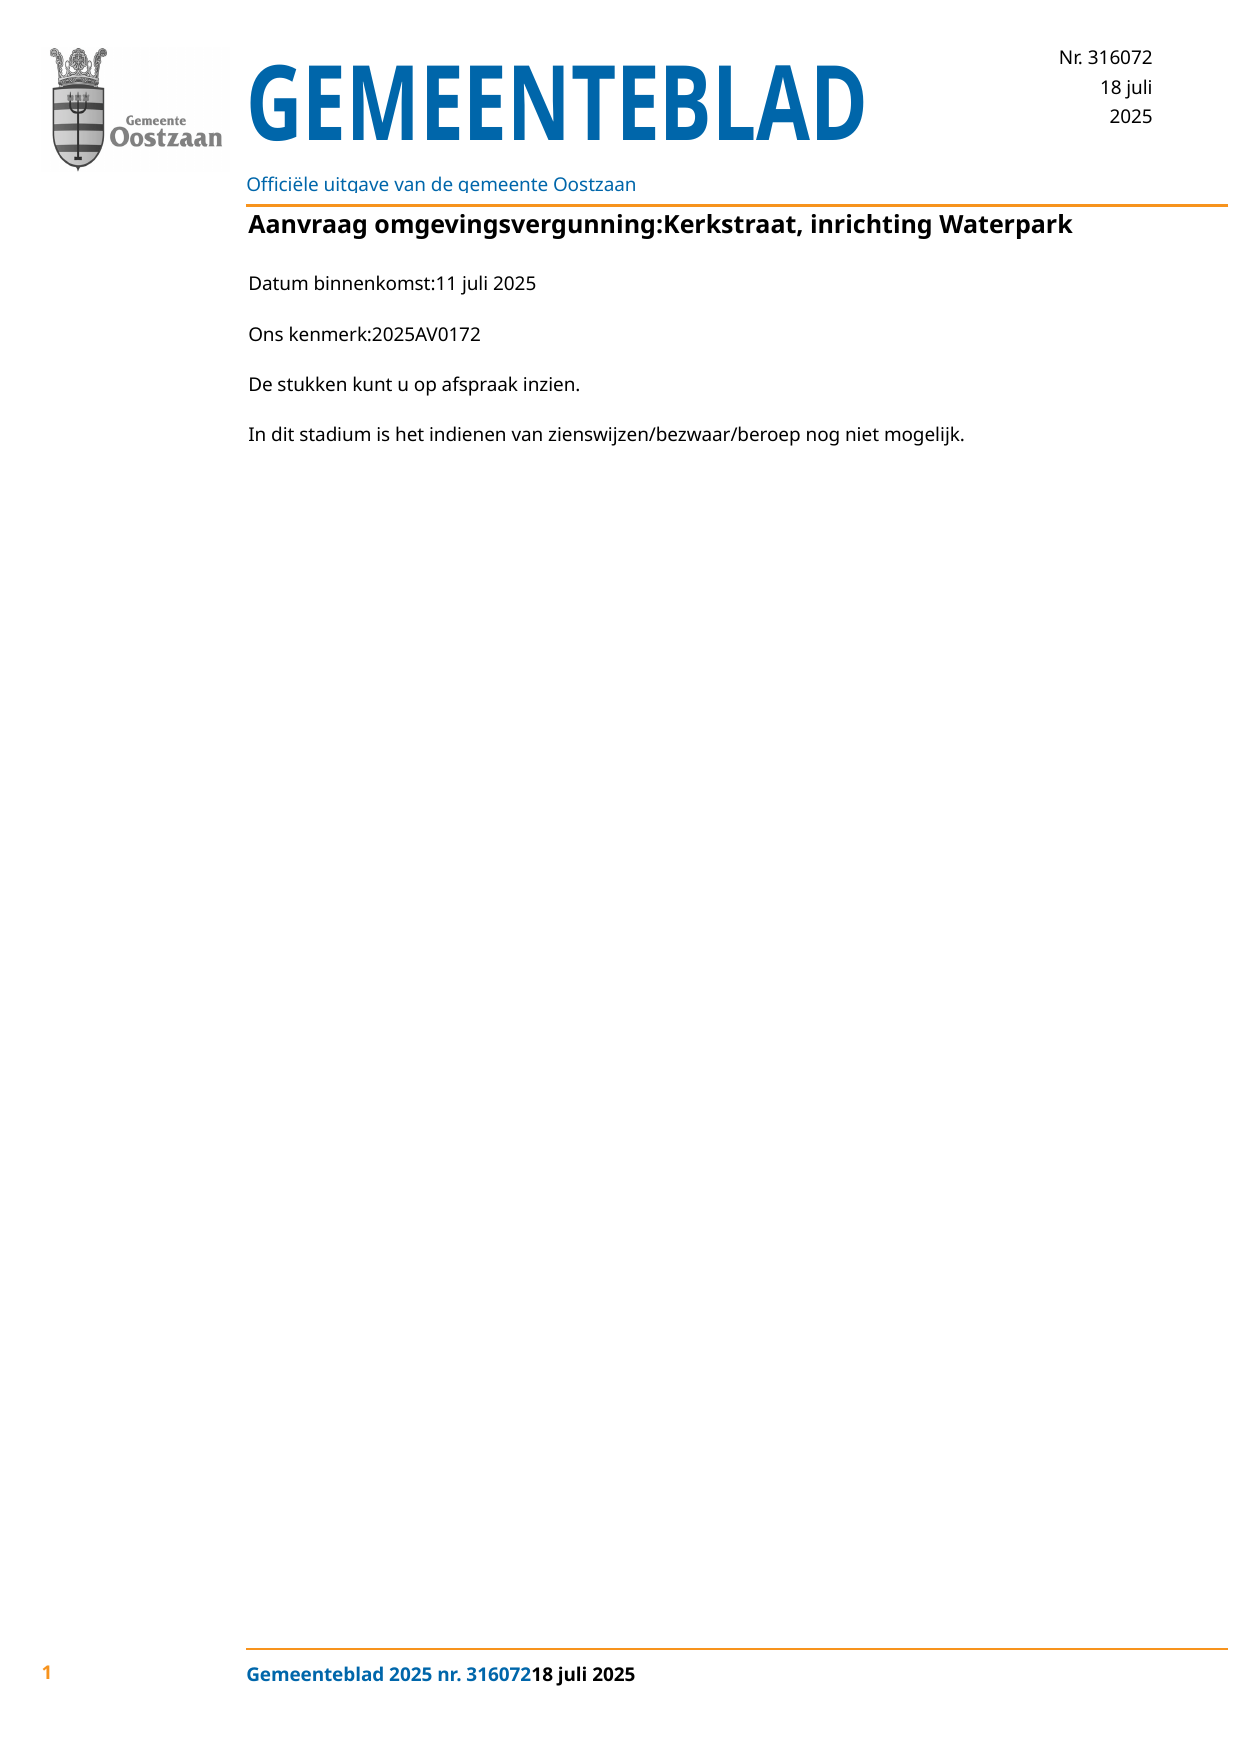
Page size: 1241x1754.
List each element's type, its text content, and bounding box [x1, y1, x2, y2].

text Ons kenmerk:2025AV0172 [248, 321, 1152, 346]
text De stukken kunt u op afspraak inzien. [248, 371, 1152, 397]
text Datum binnenkomst:11 juli 2025 [248, 270, 1152, 296]
text Aanvraag omgevingsvergunning:Kerkstraat, inrichting Waterpark [248, 207, 1152, 241]
text In dit stadium is het indienen van zienswijzen/bezwaar/beroep nog niet mogelijk. [248, 422, 1152, 447]
picture [41, 47, 231, 172]
